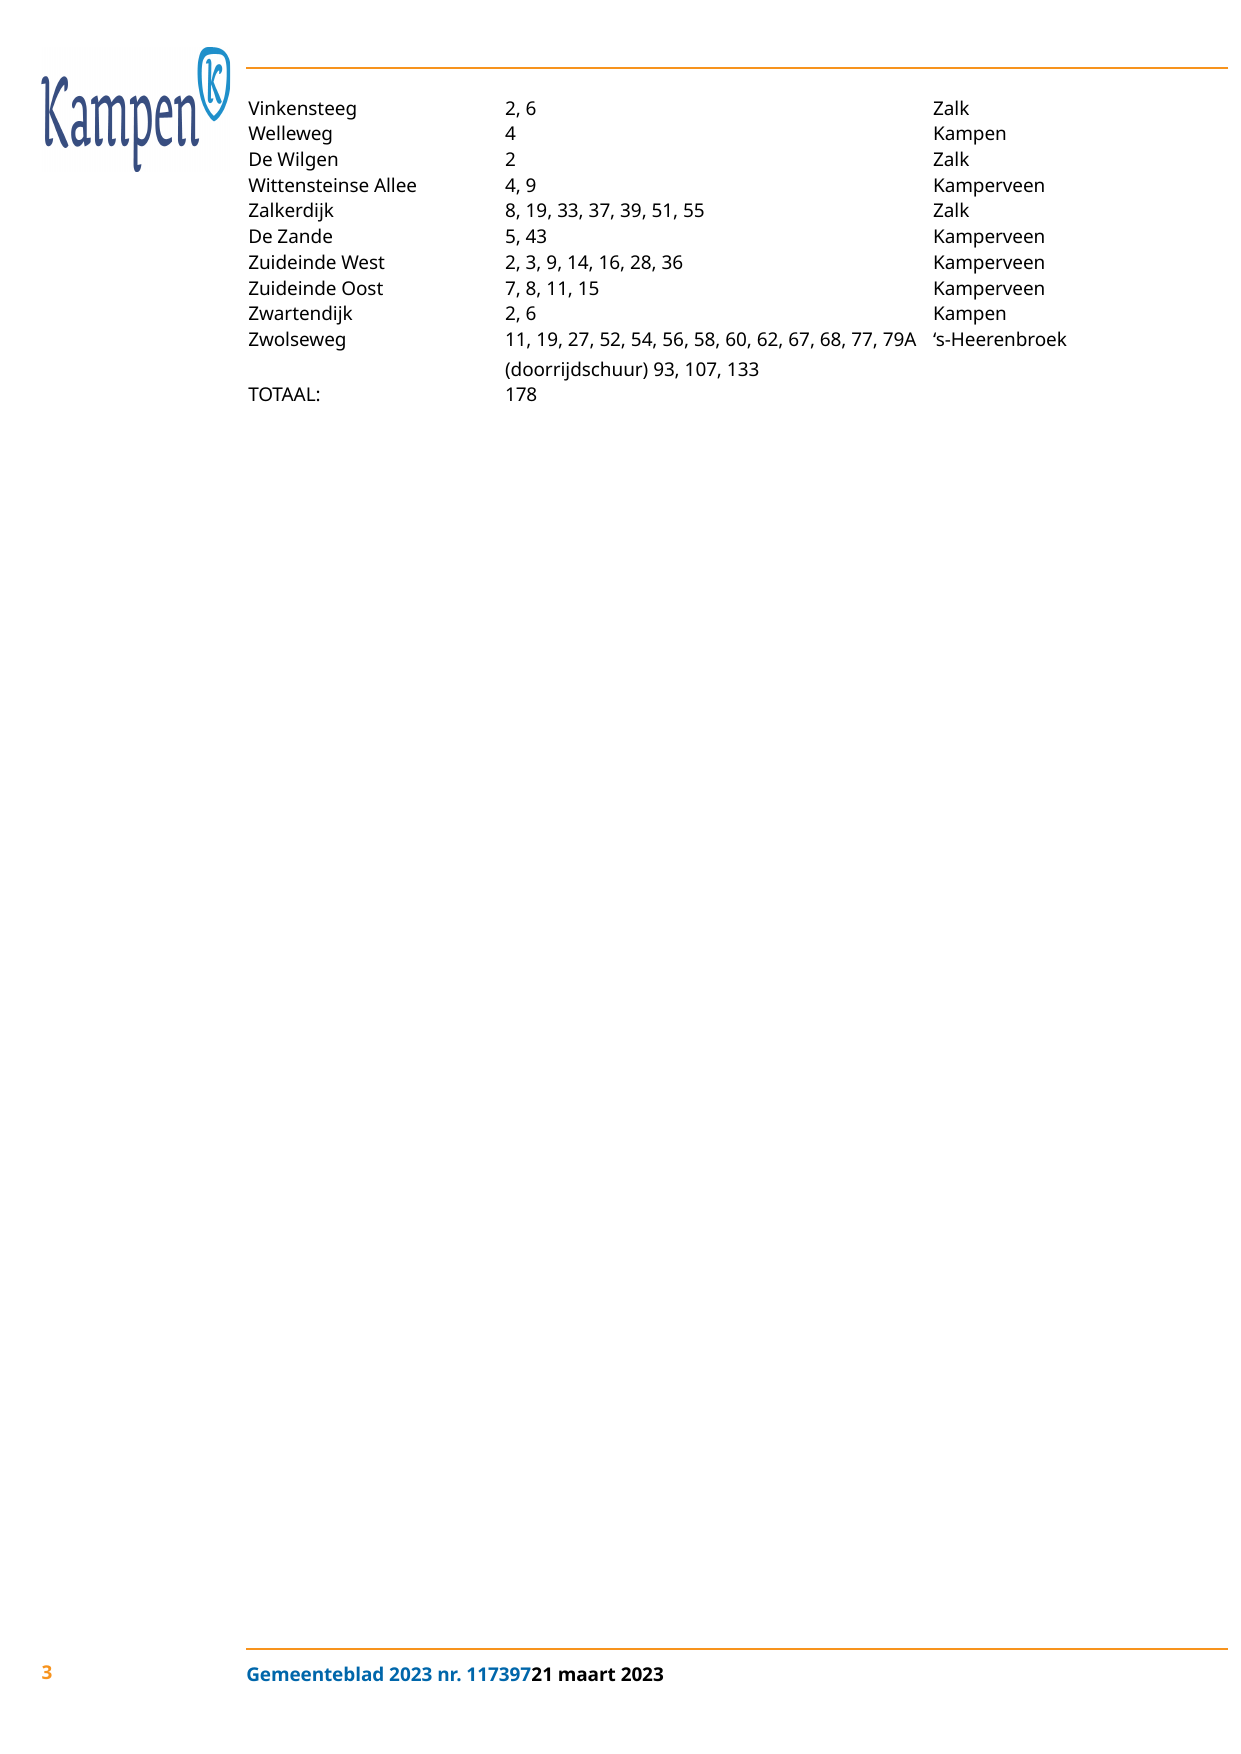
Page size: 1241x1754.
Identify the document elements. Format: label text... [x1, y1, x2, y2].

table_cell 2, 6 [505, 301, 933, 326]
table_cell 178 [505, 382, 933, 407]
table_cell 2, 6 [505, 95, 933, 121]
table_cell Zuideinde West [248, 249, 505, 275]
table_cell 11, 19, 27, 52, 54, 56, 58, 60, 62, 67, 68, 77, 79A (doorrijdschuur) 93, 107, 133 [505, 326, 933, 382]
table_cell De Zande [248, 224, 505, 249]
table_cell Zwartendijk [248, 301, 505, 326]
table_cell 2 [505, 146, 933, 172]
table_cell Kamperveen [933, 249, 1152, 275]
table_cell 2, 3, 9, 14, 16, 28, 36 [505, 249, 933, 275]
table_cell Zalk [933, 95, 1152, 121]
table_cell Zwolseweg [248, 326, 505, 382]
table_cell De Wilgen [248, 146, 505, 172]
table_cell 4 [505, 121, 933, 146]
table_cell 5, 43 [505, 224, 933, 249]
table_cell Zalk [933, 146, 1152, 172]
table_cell Kampen [933, 121, 1152, 146]
table_cell TOTAAL: [248, 382, 505, 407]
picture [41, 47, 231, 172]
table_cell Zalk [933, 198, 1152, 223]
table_cell 7, 8, 11, 15 [505, 275, 933, 301]
table_cell Kampen [933, 301, 1152, 326]
table_cell 8, 19, 33, 37, 39, 51, 55 [505, 198, 933, 223]
table_cell 4, 9 [505, 172, 933, 198]
table_cell Zuideinde Oost [248, 275, 505, 301]
table_cell Kamperveen [933, 172, 1152, 198]
table_cell Zalkerdijk [248, 198, 505, 223]
table_cell Welleweg [248, 121, 505, 146]
table_cell Vinkensteeg [248, 95, 505, 121]
table_cell [933, 382, 1152, 407]
table_cell Wittensteinse Allee [248, 172, 505, 198]
table_cell ‘s-Heerenbroek [933, 326, 1152, 382]
table_cell Kamperveen [933, 275, 1152, 301]
table_cell Kamperveen [933, 224, 1152, 249]
